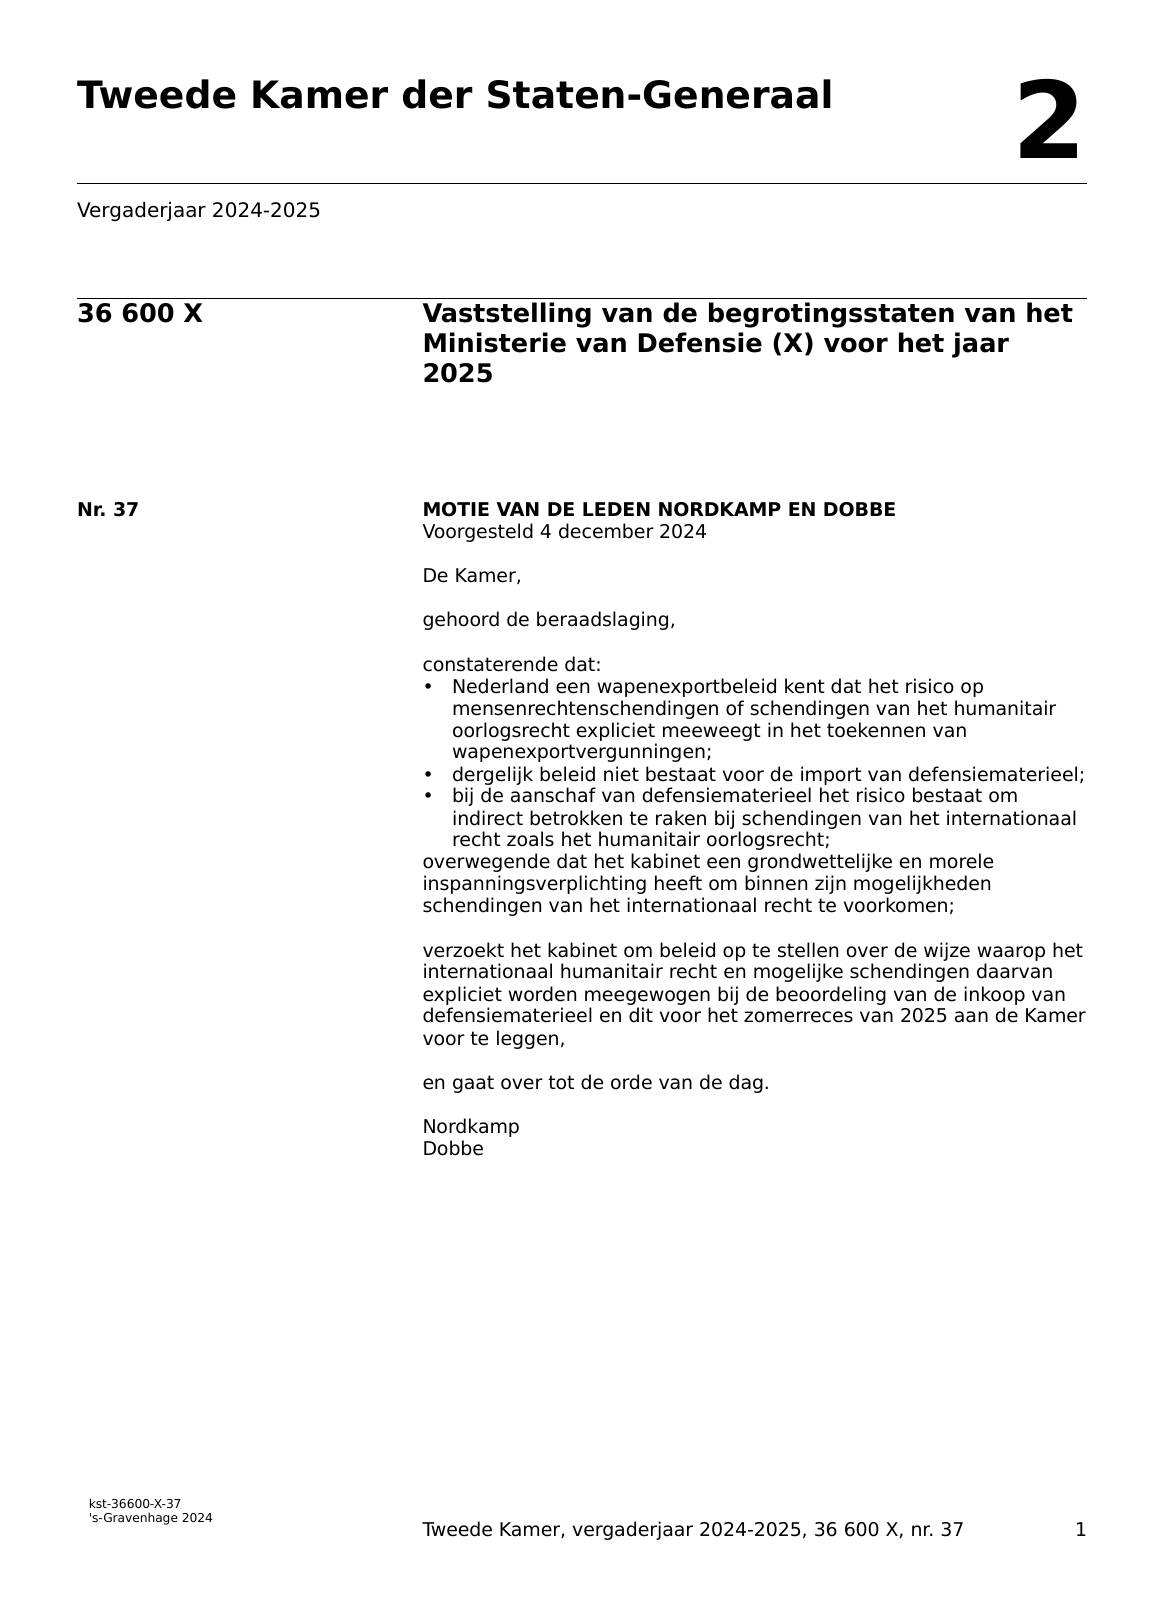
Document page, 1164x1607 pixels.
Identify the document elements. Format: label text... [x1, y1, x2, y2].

table_cell Vergaderjaar 2024-2025 [77, 184, 1087, 298]
table_header Tweede Kamer der Staten-Generaal [77, 59, 886, 183]
text verzoekt het kabinet om beleid op te stellen over de wijze waarop het internationaal humanitair recht en mogelijke schendingen daarvan expliciet worden meegewogen bij de beoordeling van de inkoop van defensiematerieel en dit voor het zomerreces van 2025 aan de Kamer voor te leggen, [422, 939, 1087, 1049]
text • dergelijk beleid niet bestaat voor de import van defensiematerieel; [422, 763, 1087, 785]
text kst-36600-X-37 [88, 1497, 323, 1511]
text Nordkamp [422, 1116, 1087, 1138]
text Dobbe [422, 1138, 1087, 1160]
text • bij de aanschaf van defensiematerieel het risico bestaat om indirect betrokken te raken bij schendingen van het internationaal recht zoals het humanitair oorlogsrecht; [422, 785, 1087, 851]
text De Kamer, [422, 565, 1087, 587]
subtitle Nr. 37 MOTIE VAN DE LEDEN NORDKAMP EN DOBBE [77, 499, 1087, 521]
subtitle 36 600 X Vaststelling van de begrotingsstaten van het Ministerie van Defensie (X) voor het jaar 2025 [77, 299, 1087, 388]
text constaterende dat: [422, 653, 1087, 676]
table_header 2 [886, 59, 1087, 183]
text • Nederland een wapenexportbeleid kent dat het risico op mensenrechtenschendingen of schendingen van het humanitair oorlogsrecht expliciet meeweegt in het toekennen van wapenexportvergunningen; [422, 676, 1087, 763]
text en gaat over tot de orde van de dag. [422, 1072, 1087, 1093]
text 's-Gravenhage 2024 [88, 1511, 323, 1525]
text gehoord de beraadslaging, [422, 609, 1087, 631]
text overwegende dat het kabinet een grondwettelijke en morele inspanningsverplichting heeft om binnen zijn mogelijkheden schendingen van het internationaal recht te voorkomen; [422, 851, 1087, 917]
text Voorgesteld 4 december 2024 [422, 521, 1087, 543]
